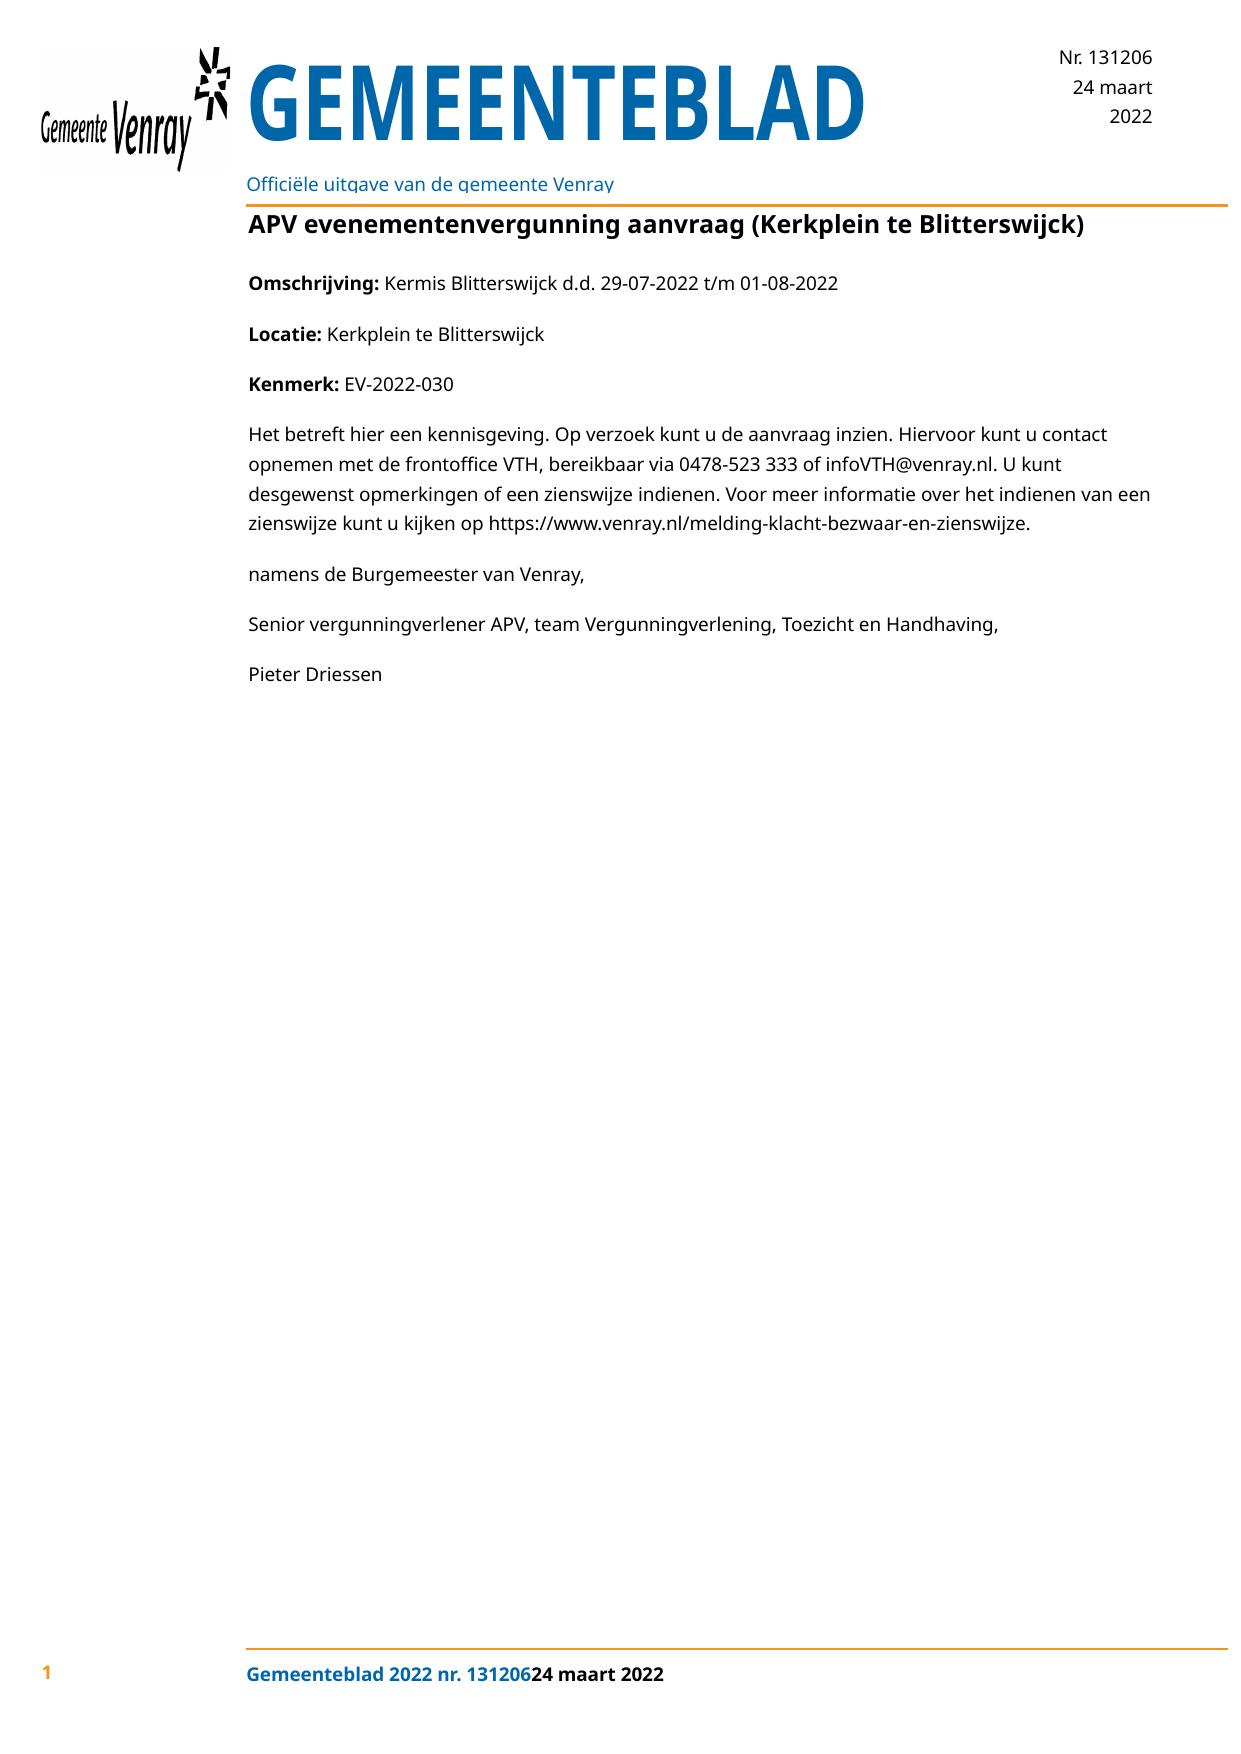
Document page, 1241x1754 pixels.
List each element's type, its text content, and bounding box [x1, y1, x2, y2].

text Kenmerk: EV-2022-030 [248, 371, 1152, 397]
text Senior vergunningverlener APV, team Vergunningverlening, Toezicht en Handhaving, [248, 611, 1152, 637]
text Pieter Driessen [248, 662, 1152, 687]
text Omschrijving: Kermis Blitterswijck d.d. 29-07-2022 t/m 01-08-2022 [248, 270, 1152, 296]
picture [41, 47, 231, 172]
text Het betreft hier een kennisgeving. Op verzoek kunt u de aanvraag inzien. Hiervoor kunt u contact opnemen met de frontoffice VTH, bereikbaar via 0478-523 333 of infoVTH@venray.nl. U kunt desgewenst opmerkingen of een zienswijze indienen. Voor meer informatie over het indienen van een zienswijze kunt u kijken op https://www.venray.nl/melding-klacht-bezwaar-en-zienswijze. [248, 422, 1152, 536]
text APV evenementenvergunning aanvraag (Kerkplein te Blitterswijck) [248, 207, 1152, 241]
text namens de Burgemeester van Venray, [248, 561, 1152, 586]
text Locatie: Kerkplein te Blitterswijck [248, 321, 1152, 346]
